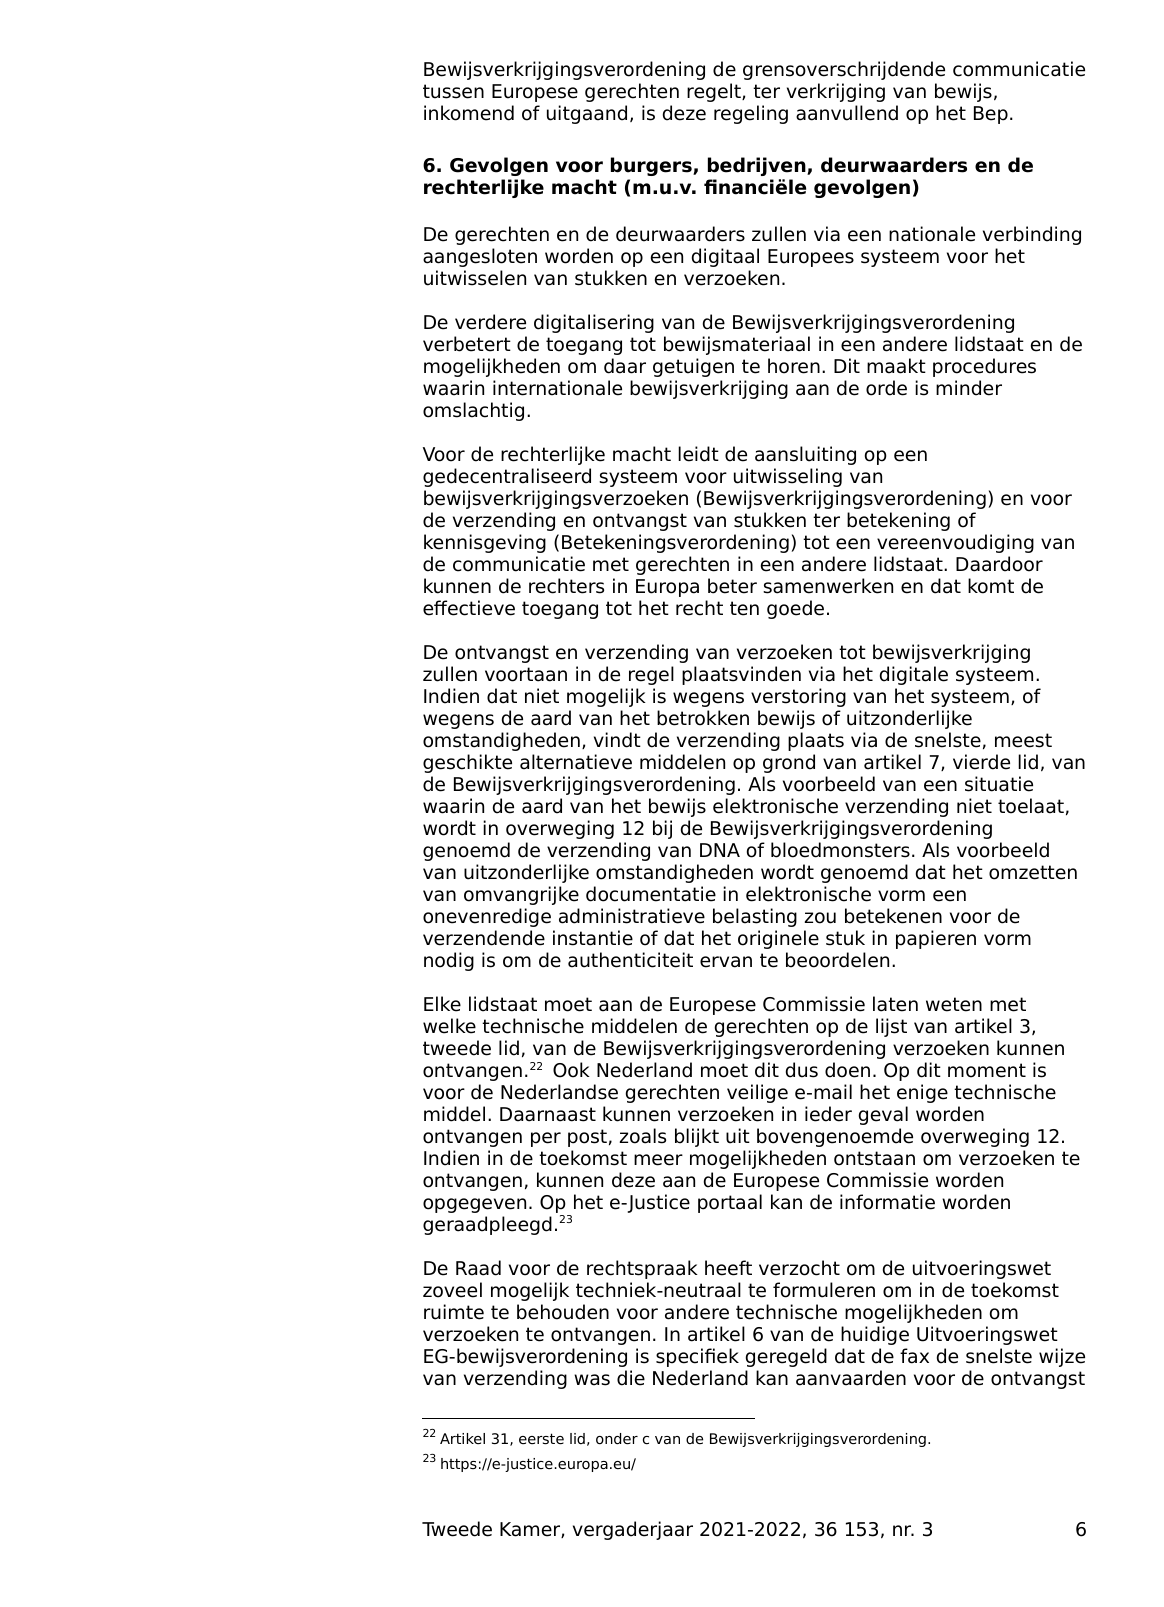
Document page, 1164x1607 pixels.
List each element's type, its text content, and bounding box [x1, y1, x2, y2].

text Elke lidstaat moet aan de Europese Commissie laten weten met welke technische middelen de gerechten op de lijst van artikel 3, tweede lid, van de Bewijsverkrijgingsverordening verzoeken kunnen ontvangen. Ook Nederland moet dit dus doen. Op dit moment is voor de Nederlandse gerechten veilige e-mail het enige technische middel. Daarnaast kunnen verzoeken in ieder geval worden ontvangen per post, zoals blijkt uit bovengenoemde overweging 12. Indien in de toekomst meer mogelijkheden ontstaan om verzoeken te ontvangen, kunnen deze aan de Europese Commissie worden opgegeven. Op het e-Justice portaal kan de informatie worden geraadpleegd. [422, 994, 1087, 1236]
text De gerechten en de deurwaarders zullen via een nationale verbinding aangesloten worden op een digitaal Europees systeem voor het uitwisselen van stukken en verzoeken. [422, 224, 1087, 290]
text https://e-justice.europa.eu/ [422, 1452, 1087, 1474]
text De Raad voor de rechtspraak heeft verzocht om de uitvoeringswet zoveel mogelijk techniek-neutraal te formuleren om in de toekomst ruimte te behouden voor andere technische mogelijkheden om verzoeken te ontvangen. In artikel 6 van de huidige Uitvoeringswet EG-bewijsverordening is specifiek geregeld dat de fax de snelste wijze van verzending was die Nederland kan aanvaarden voor de ontvangst [422, 1258, 1087, 1390]
text Voor de rechterlijke macht leidt de aansluiting op een gedecentraliseerd systeem voor uitwisseling van bewijsverkrijgingsverzoeken (Bewijsverkrijgingsverordening) en voor de verzending en ontvangst van stukken ter betekening of kennisgeving (Betekeningsverordening) tot een vereenvoudiging van de communicatie met gerechten in een andere lidstaat. Daardoor kunnen de rechters in Europa beter samenwerken en dat komt de effectieve toegang tot het recht ten goede. [422, 444, 1087, 620]
text Bewijsverkrijgingsverordening de grensoverschrijdende communicatie tussen Europese gerechten regelt, ter verkrijging van bewijs, inkomend of uitgaand, is deze regeling aanvullend op het Bep. [422, 59, 1087, 125]
subtitle 6. Gevolgen voor burgers, bedrijven, deurwaarders en de rechterlijke macht (m.u.v. financiële gevolgen) [422, 155, 1087, 199]
text De verdere digitalisering van de Bewijsverkrijgingsverordening verbetert de toegang tot bewijsmateriaal in een andere lidstaat en de mogelijkheden om daar getuigen te horen. Dit maakt procedures waarin internationale bewijsverkrijging aan de orde is minder omslachtig. [422, 312, 1087, 422]
text Artikel 31, eerste lid, onder c van de Bewijsverkrijgingsverordening. [422, 1427, 1087, 1449]
text De ontvangst en verzending van verzoeken tot bewijsverkrijging zullen voortaan in de regel plaatsvinden via het digitale systeem. Indien dat niet mogelijk is wegens verstoring van het systeem, of wegens de aard van het betrokken bewijs of uitzonderlijke omstandigheden, vindt de verzending plaats via de snelste, meest geschikte alternatieve middelen op grond van artikel 7, vierde lid, van de Bewijsverkrijgingsverordening. Als voorbeeld van een situatie waarin de aard van het bewijs elektronische verzending niet toelaat, wordt in overweging 12 bij de Bewijsverkrijgingsverordening genoemd de verzending van DNA of bloedmonsters. Als voorbeeld van uitzonderlijke omstandigheden wordt genoemd dat het omzetten van omvangrijke documentatie in elektronische vorm een onevenredige administratieve belasting zou betekenen voor de verzendende instantie of dat het originele stuk in papieren vorm nodig is om de authenticiteit ervan te beoordelen. [422, 642, 1087, 972]
